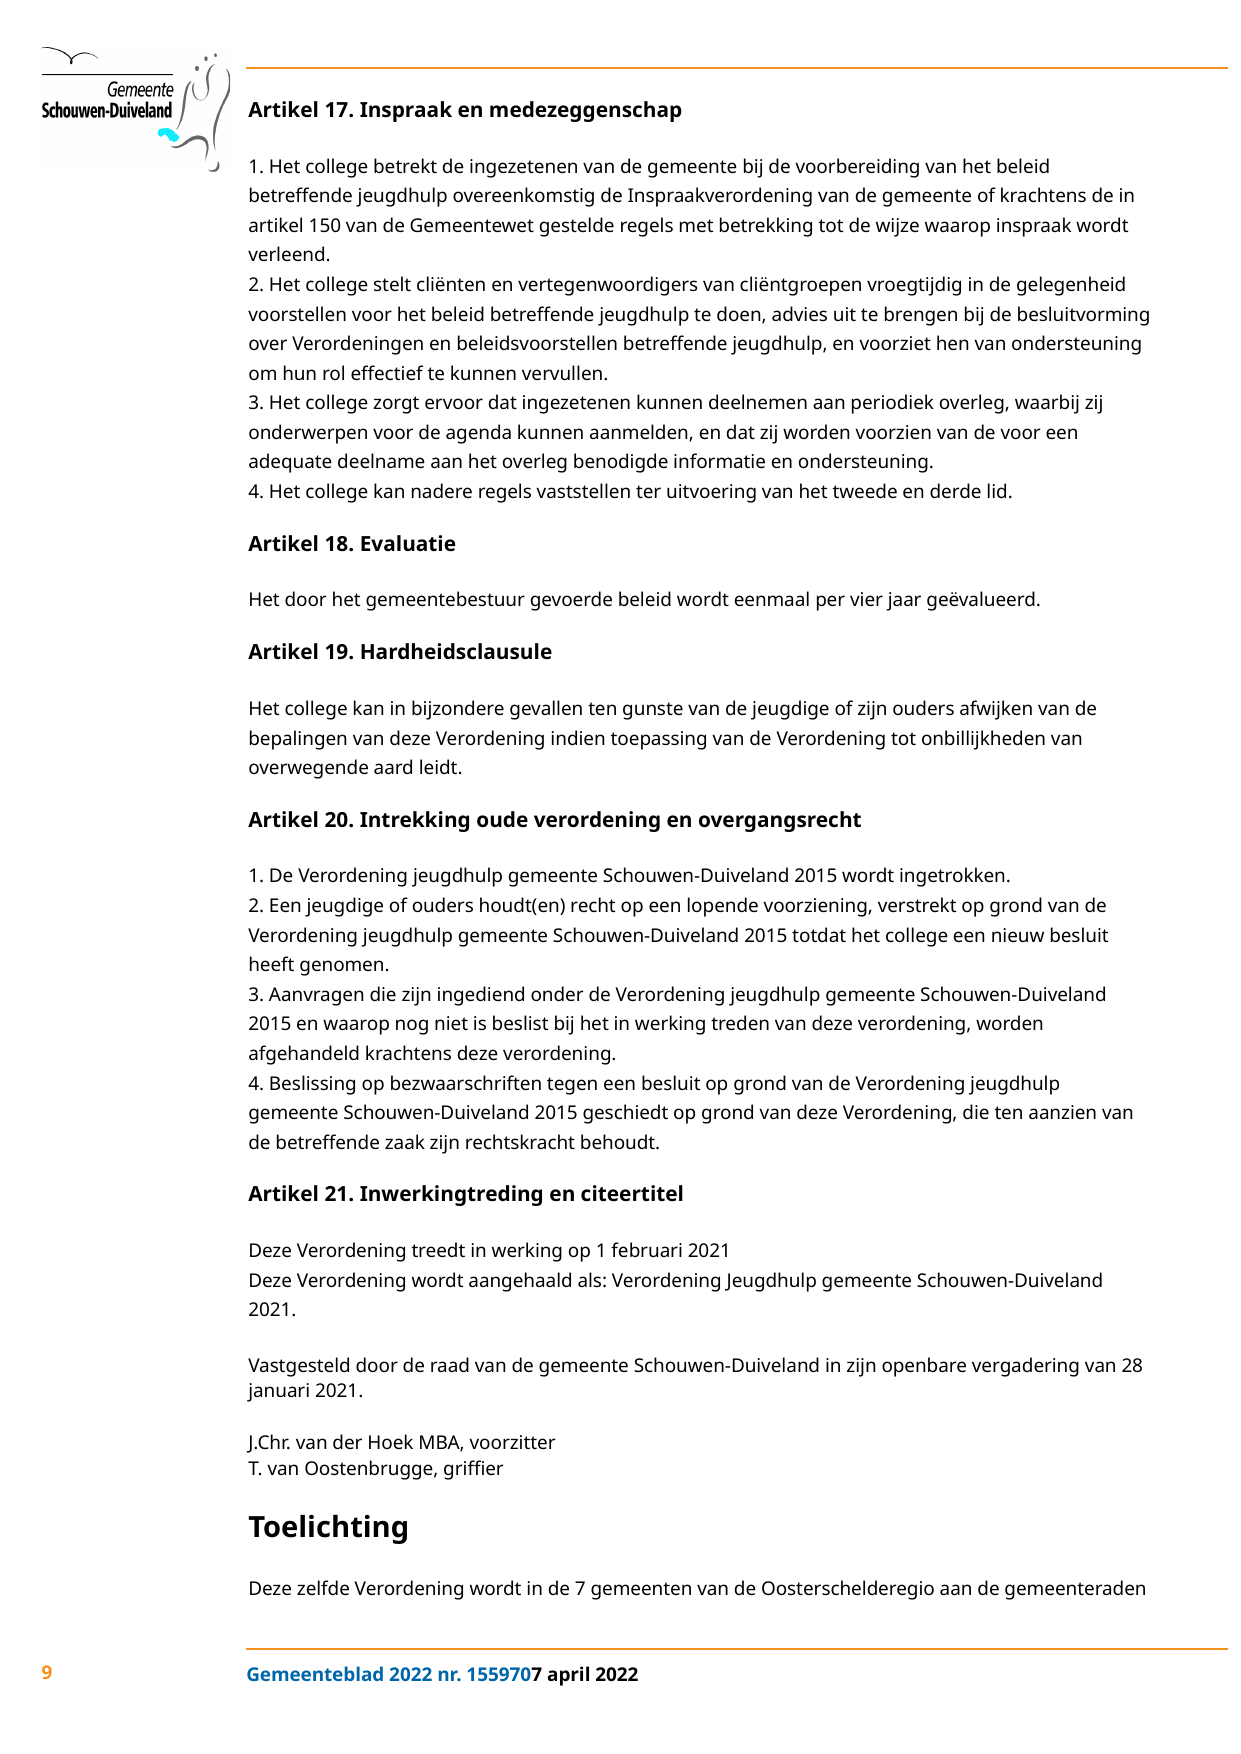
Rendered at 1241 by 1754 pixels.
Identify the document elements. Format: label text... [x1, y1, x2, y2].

text Artikel 21. Inwerkingtreding en citeertitel [248, 1179, 1152, 1208]
text 2. Het college stelt cliënten en vertegenwoordigers van cliëntgroepen vroegtijdig in de gelegenheid voorstellen voor het beleid betreffende jeugdhulp te doen, advies uit te brengen bij de besluitvorming over Verordeningen en beleidsvoorstellen betreffende jeugdhulp, en voorziet hen van ondersteuning om hun rol effectief te kunnen vervullen. [248, 271, 1152, 386]
text Artikel 19. Hardheidsclausule [248, 637, 1152, 666]
text Het college kan in bijzondere gevallen ten gunste van de jeugdige of zijn ouders afwijken van de bepalingen van deze Verordening indien toepassing van de Verordening tot onbillijkheden van overwegende aard leidt. [248, 695, 1152, 780]
text Deze zelfde Verordening wordt in de 7 gemeenten van de Oosterschelderegio aan de gemeenteraden [248, 1575, 1152, 1601]
text T. van Oostenbrugge, griffier [248, 1455, 1152, 1481]
text 1. De Verordening jeugdhulp gemeente Schouwen-Duiveland 2015 wordt ingetrokken. [248, 863, 1152, 888]
text Deze Verordening wordt aangehaald als: Verordening Jeugdhulp gemeente Schouwen-Duiveland 2021. [248, 1267, 1152, 1322]
text Vastgesteld door de raad van de gemeente Schouwen-Duiveland in zijn openbare vergadering van 28 januari 2021. [248, 1352, 1152, 1403]
text 4. Het college kan nadere regels vaststellen ter uitvoering van het tweede en derde lid. [248, 478, 1152, 504]
text Artikel 17. Inspraak en medezeggenschap [248, 95, 1152, 123]
text Artikel 18. Evaluatie [248, 529, 1152, 557]
text Het door het gemeentebestuur gevoerde beleid wordt eenmaal per vier jaar geëvalueerd. [248, 587, 1152, 612]
text 4. Beslissing op bezwaarschriften tegen een besluit op grond van de Verordening jeugdhulp gemeente Schouwen-Duiveland 2015 geschiedt op grond van deze Verordening, die ten aanzien van de betreffende zaak zijn rechtskracht behoudt. [248, 1070, 1152, 1155]
text 1. Het college betrekt de ingezetenen van de gemeente bij de voorbereiding van het beleid betreffende jeugdhulp overeenkomstig de Inspraakverordening van de gemeente of krachtens de in artikel 150 van de Gemeentewet gestelde regels met betrekking tot de wijze waarop inspraak wordt verleend. [248, 153, 1152, 267]
picture [41, 47, 231, 172]
text 2. Een jeugdige of ouders houdt(en) recht op een lopende voorziening, verstrekt op grond van de Verordening jeugdhulp gemeente Schouwen-Duiveland 2015 totdat het college een nieuw besluit heeft genomen. [248, 892, 1152, 977]
text 3. Aanvragen die zijn ingediend onder de Verordening jeugdhulp gemeente Schouwen-Duiveland 2015 en waarop nog niet is beslist bij het in werking treden van deze verordening, worden afgehandeld krachtens deze verordening. [248, 981, 1152, 1066]
text J.Chr. van der Hoek MBA, voorzitter [248, 1429, 1152, 1455]
text Artikel 20. Intrekking oude verordening en overgangsrecht [248, 805, 1152, 833]
text Toelichting [248, 1506, 1152, 1546]
text 3. Het college zorgt ervoor dat ingezetenen kunnen deelnemen aan periodiek overleg, waarbij zij onderwerpen voor de agenda kunnen aanmelden, en dat zij worden voorzien van de voor een adequate deelname aan het overleg benodigde informatie en ondersteuning. [248, 389, 1152, 474]
text Deze Verordening treedt in werking op 1 februari 2021 [248, 1237, 1152, 1263]
